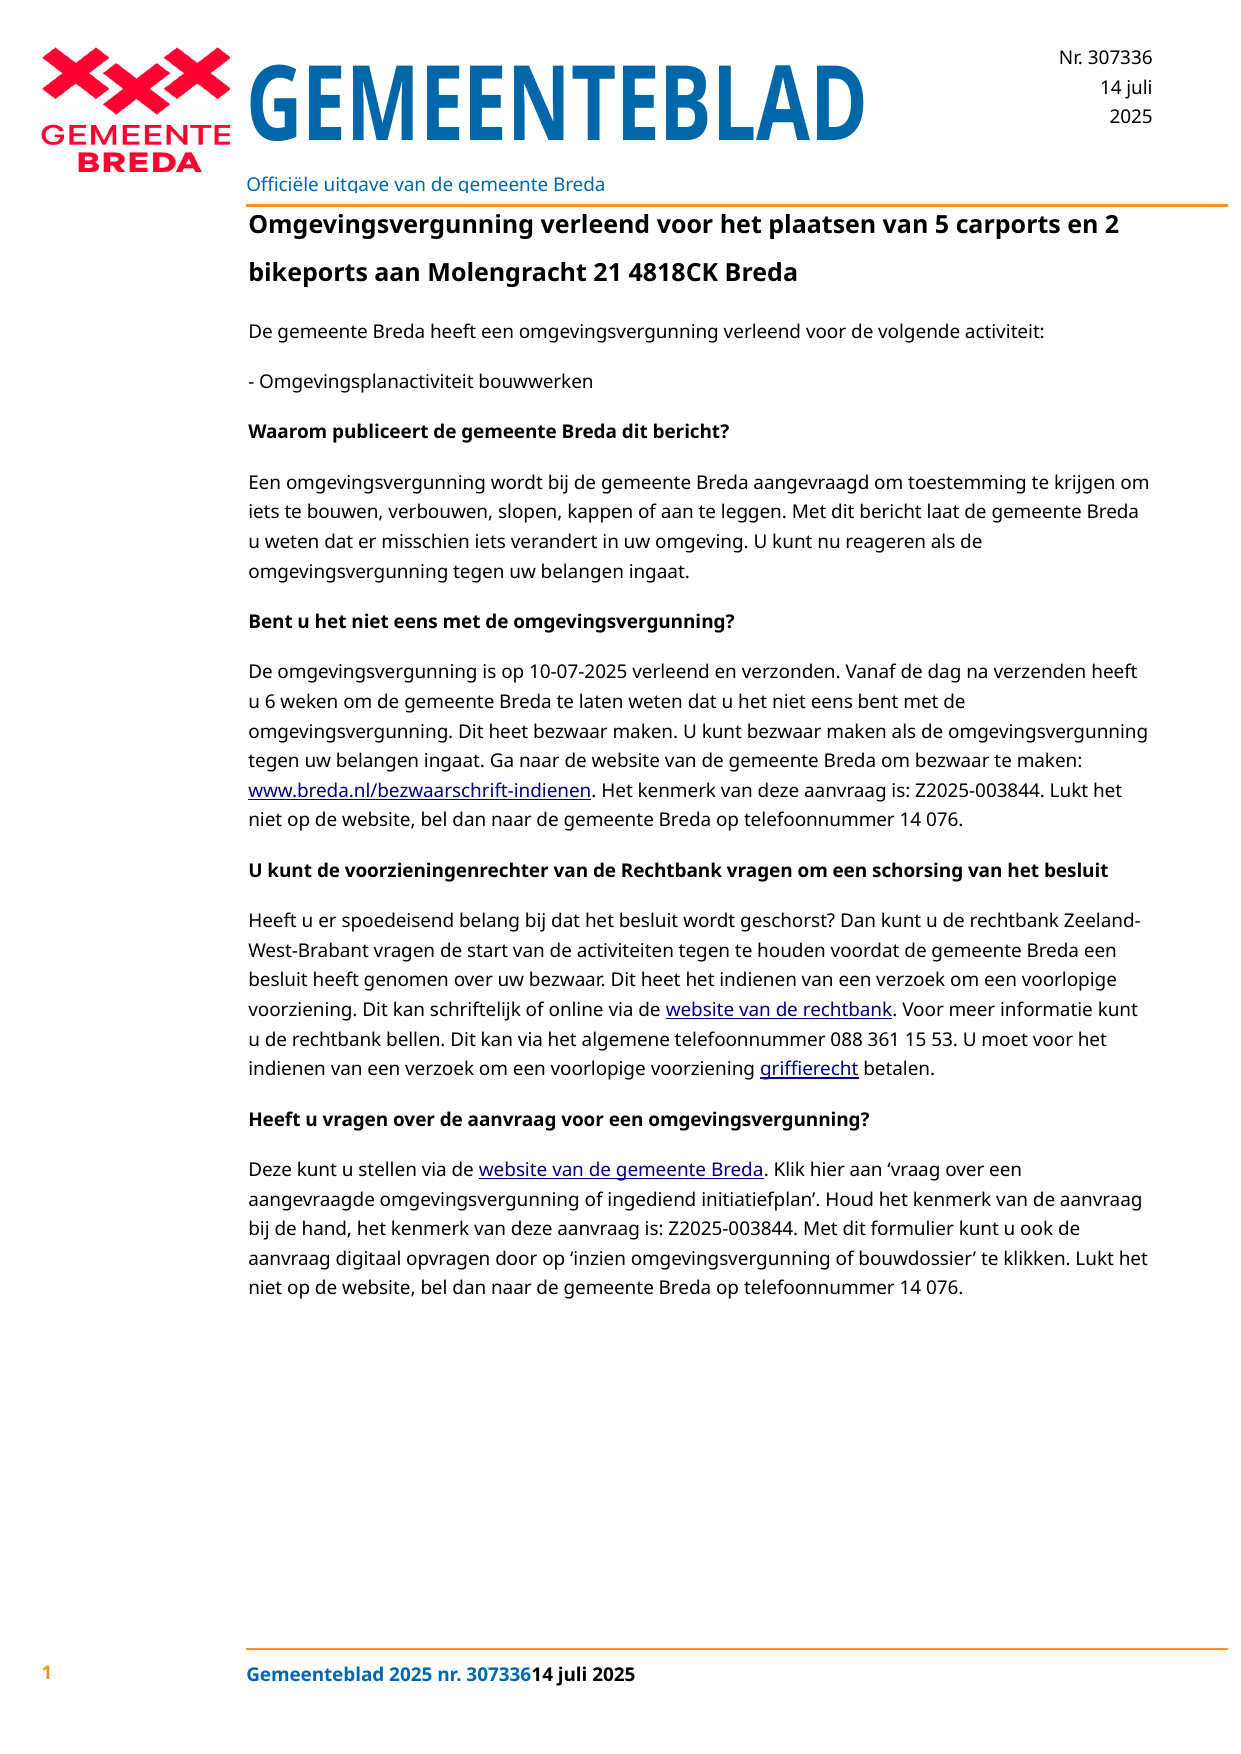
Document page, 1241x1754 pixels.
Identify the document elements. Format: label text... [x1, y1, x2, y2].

text Omgevingsvergunning verleend voor het plaatsen van 5 carports en 2 bikeports aan Molengracht 21 4818CK Breda [248, 207, 1152, 288]
text Een omgevingsvergunning wordt bij de gemeente Breda aangevraagd om toestemming te krijgen om iets te bouwen, verbouwen, slopen, kappen of aan te leggen. Met dit bericht laat de gemeente Breda u weten dat er misschien iets verandert in uw omgeving. U kunt nu reageren als de omgevingsvergunning tegen uw belangen ingaat. [248, 469, 1152, 584]
text Waarom publiceert de gemeente Breda dit bericht? [248, 419, 1152, 444]
text Heeft u vragen over de aanvraag voor een omgevingsvergunning? [248, 1106, 1152, 1132]
text U kunt de voorzieningenrechter van de Rechtbank vragen om een schorsing van het besluit [248, 857, 1152, 883]
text Heeft u er spoedeisend belang bij dat het besluit wordt geschorst? Dan kunt u de rechtbank Zeeland-West-Brabant vragen de start van de activiteiten tegen te houden voordat de gemeente Breda een besluit heeft genomen over uw bezwaar. Dit heet het indienen van een verzoek om een voorlopige voorziening. Dit kan schriftelijk of online via de website van de rechtbank. Voor meer informatie kunt u de rechtbank bellen. Dit kan via het algemene telefoonnummer 088 361 15 53. U moet voor het indienen van een verzoek om een voorlopige voorziening griffierecht betalen. [248, 907, 1152, 1081]
text De gemeente Breda heeft een omgevingsvergunning verleend voor de volgende activiteit: [248, 318, 1152, 344]
text Bent u het niet eens met de omgevingsvergunning? [248, 608, 1152, 634]
text De omgevingsvergunning is op 10-07-2025 verleend en verzonden. Vanaf de dag na verzenden heeft u 6 weken om de gemeente Breda te laten weten dat u het niet eens bent met de omgevingsvergunning. Dit heet bezwaar maken. U kunt bezwaar maken als de omgevingsvergunning tegen uw belangen ingaat. Ga naar de website van de gemeente Breda om bezwaar te maken: www.breda.nl/bezwaarschrift-indienen. Het kenmerk van deze aanvraag is: Z2025-003844. Lukt het niet op de website, bel dan naar de gemeente Breda op telefoonnummer 14 076. [248, 659, 1152, 832]
picture [41, 47, 231, 172]
text - Omgevingsplanactiviteit bouwwerken [248, 368, 1152, 394]
text Deze kunt u stellen via de website van de gemeente Breda. Klik hier aan ‘vraag over een aangevraagde omgevingsvergunning of ingediend initiatiefplan’. Houd het kenmerk van de aanvraag bij de hand, het kenmerk van deze aanvraag is: Z2025-003844. Met dit formulier kunt u ook de aanvraag digitaal opvragen door op ‘inzien omgevingsvergunning of bouwdossier’ te klikken. Lukt het niet op de website, bel dan naar de gemeente Breda op telefoonnummer 14 076. [248, 1156, 1152, 1300]
